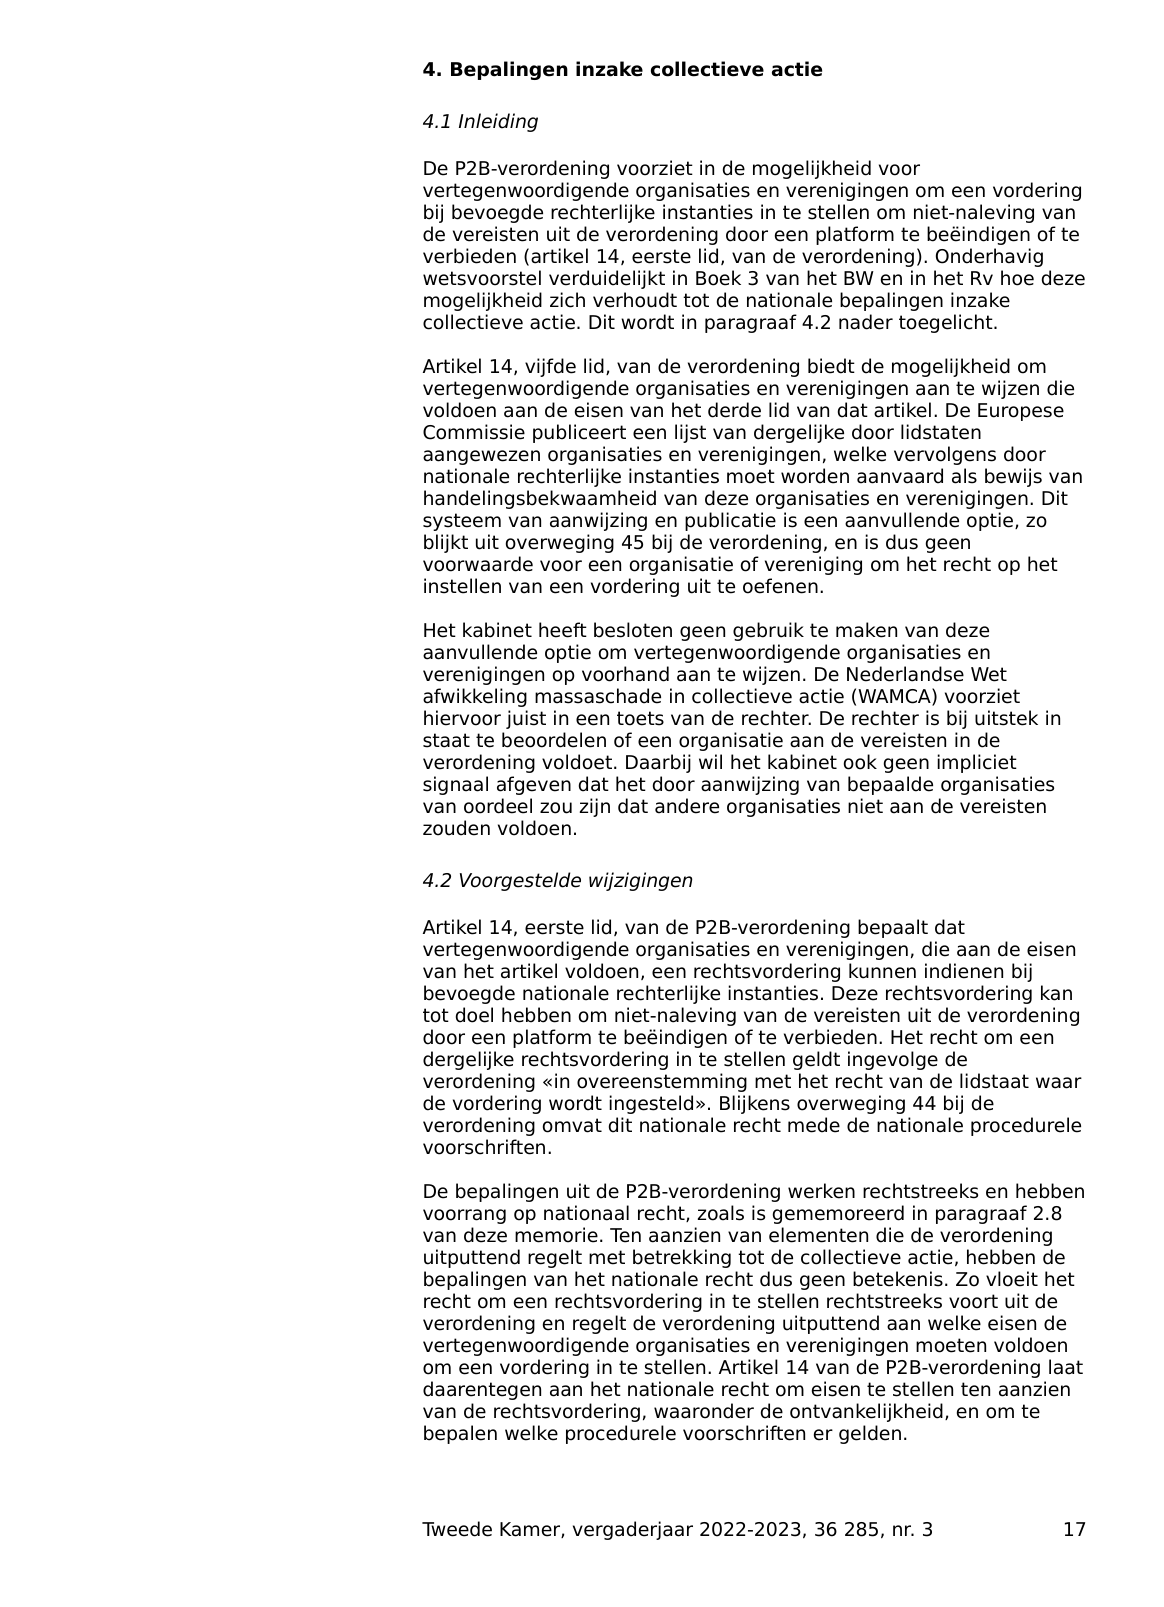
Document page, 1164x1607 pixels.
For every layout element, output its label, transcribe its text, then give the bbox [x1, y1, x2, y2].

text De bepalingen uit de P2B-verordening werken rechtstreeks en hebben voorrang op nationaal recht, zoals is gememoreerd in paragraaf 2.8 van deze memorie. Ten aanzien van elementen die de verordening uitputtend regelt met betrekking tot de collectieve actie, hebben de bepalingen van het nationale recht dus geen betekenis. Zo vloeit het recht om een rechtsvordering in te stellen rechtstreeks voort uit de verordening en regelt de verordening uitputtend aan welke eisen de vertegenwoordigende organisaties en verenigingen moeten voldoen om een vordering in te stellen. Artikel 14 van de P2B-verordening laat daarentegen aan het nationale recht om eisen te stellen ten aanzien van de rechtsvordering, waaronder de ontvankelijkheid, en om te bepalen welke procedurele voorschriften er gelden. [422, 1181, 1087, 1444]
text Artikel 14, eerste lid, van de P2B-verordening bepaalt dat vertegenwoordigende organisaties en verenigingen, die aan de eisen van het artikel voldoen, een rechtsvordering kunnen indienen bij bevoegde nationale rechterlijke instanties. Deze rechtsvordering kan tot doel hebben om niet-naleving van de vereisten uit de verordening door een platform te beëindigen of te verbieden. Het recht om een dergelijke rechtsvordering in te stellen geldt ingevolge de verordening «in overeenstemming met het recht van de lidstaat waar de vordering wordt ingesteld». Blijkens overweging 44 bij de verordening omvat dit nationale recht mede de nationale procedurele voorschriften. [422, 917, 1087, 1158]
subtitle 4.2 Voorgestelde wijzigingen [422, 870, 1087, 892]
text Het kabinet heeft besloten geen gebruik te maken van deze aanvullende optie om vertegenwoordigende organisaties en verenigingen op voorhand aan te wijzen. De Nederlandse Wet afwikkeling massaschade in collectieve actie (WAMCA) voorziet hiervoor juist in een toets van de rechter. De rechter is bij uitstek in staat te beoordelen of een organisatie aan de vereisten in de verordening voldoet. Daarbij wil het kabinet ook geen impliciet signaal afgeven dat het door aanwijzing van bepaalde organisaties van oordeel zou zijn dat andere organisaties niet aan de vereisten zouden voldoen. [422, 620, 1087, 840]
subtitle 4. Bepalingen inzake collectieve actie [422, 59, 1087, 81]
text Artikel 14, vijfde lid, van de verordening biedt de mogelijkheid om vertegenwoordigende organisaties en verenigingen aan te wijzen die voldoen aan de eisen van het derde lid van dat artikel. De Europese Commissie publiceert een lijst van dergelijke door lidstaten aangewezen organisaties en verenigingen, welke vervolgens door nationale rechterlijke instanties moet worden aanvaard als bewijs van handelingsbekwaamheid van deze organisaties en verenigingen. Dit systeem van aanwijzing en publicatie is een aanvullende optie, zo blijkt uit overweging 45 bij de verordening, en is dus geen voorwaarde voor een organisatie of vereniging om het recht op het instellen van een vordering uit te oefenen. [422, 356, 1087, 598]
subtitle 4.1 Inleiding [422, 111, 1087, 133]
text De P2B-verordening voorziet in de mogelijkheid voor vertegenwoordigende organisaties en verenigingen om een vordering bij bevoegde rechterlijke instanties in te stellen om niet-naleving van de vereisten uit de verordening door een platform te beëindigen of te verbieden (artikel 14, eerste lid, van de verordening). Onderhavig wetsvoorstel verduidelijkt in Boek 3 van het BW en in het Rv hoe deze mogelijkheid zich verhoudt tot de nationale bepalingen inzake collectieve actie. Dit wordt in paragraaf 4.2 nader toegelicht. [422, 158, 1087, 334]
